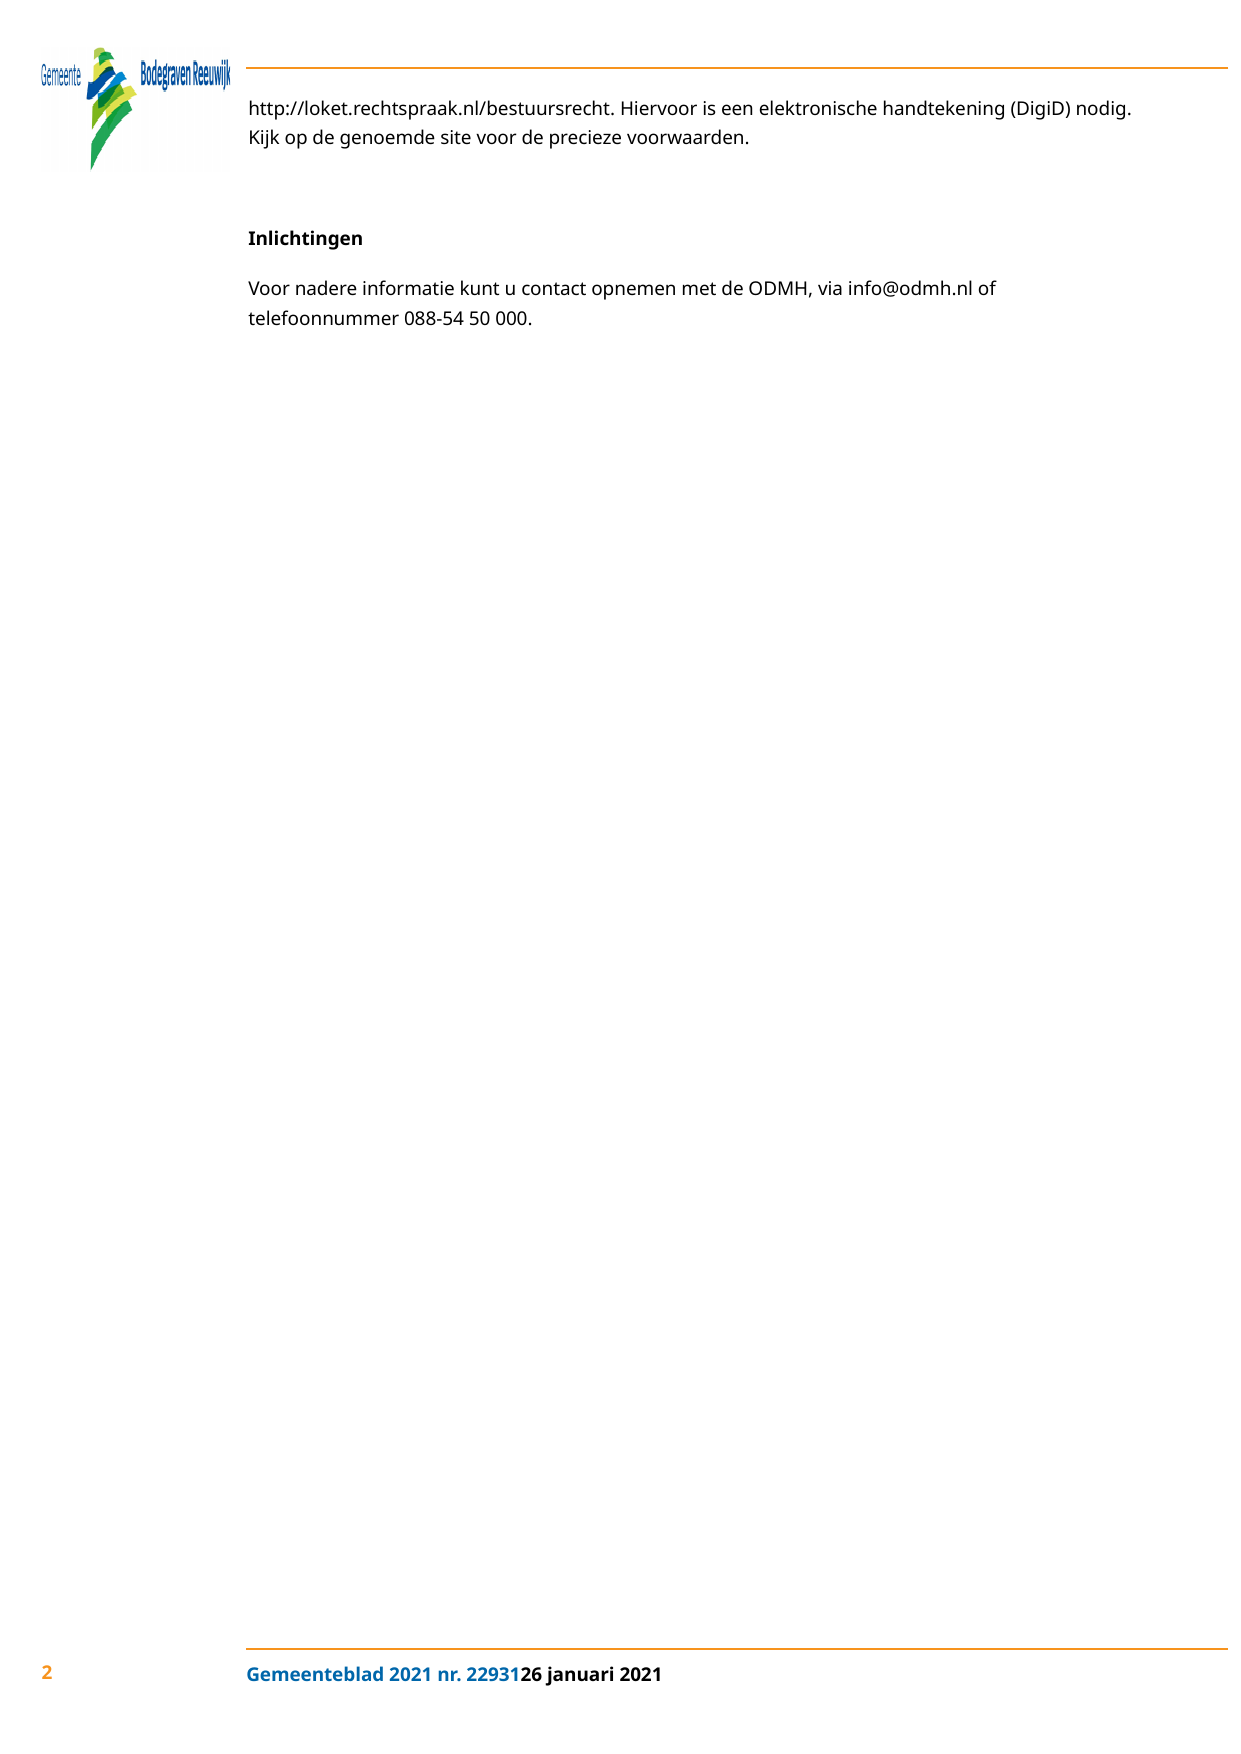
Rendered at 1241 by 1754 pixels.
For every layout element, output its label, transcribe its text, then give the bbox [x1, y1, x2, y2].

text http://loket.rechtspraak.nl/bestuursrecht. Hiervoor is een elektronische handtekening (DigiD) nodig. Kijk op de genoemde site voor de precieze voorwaarden. [248, 95, 1152, 150]
text Inlichtingen [248, 225, 1152, 251]
text Voor nadere informatie kunt u contact opnemen met de ODMH, via info@odmh.nl of telefoonnummer 088-54 50 000. [248, 276, 1152, 331]
picture [41, 47, 231, 172]
